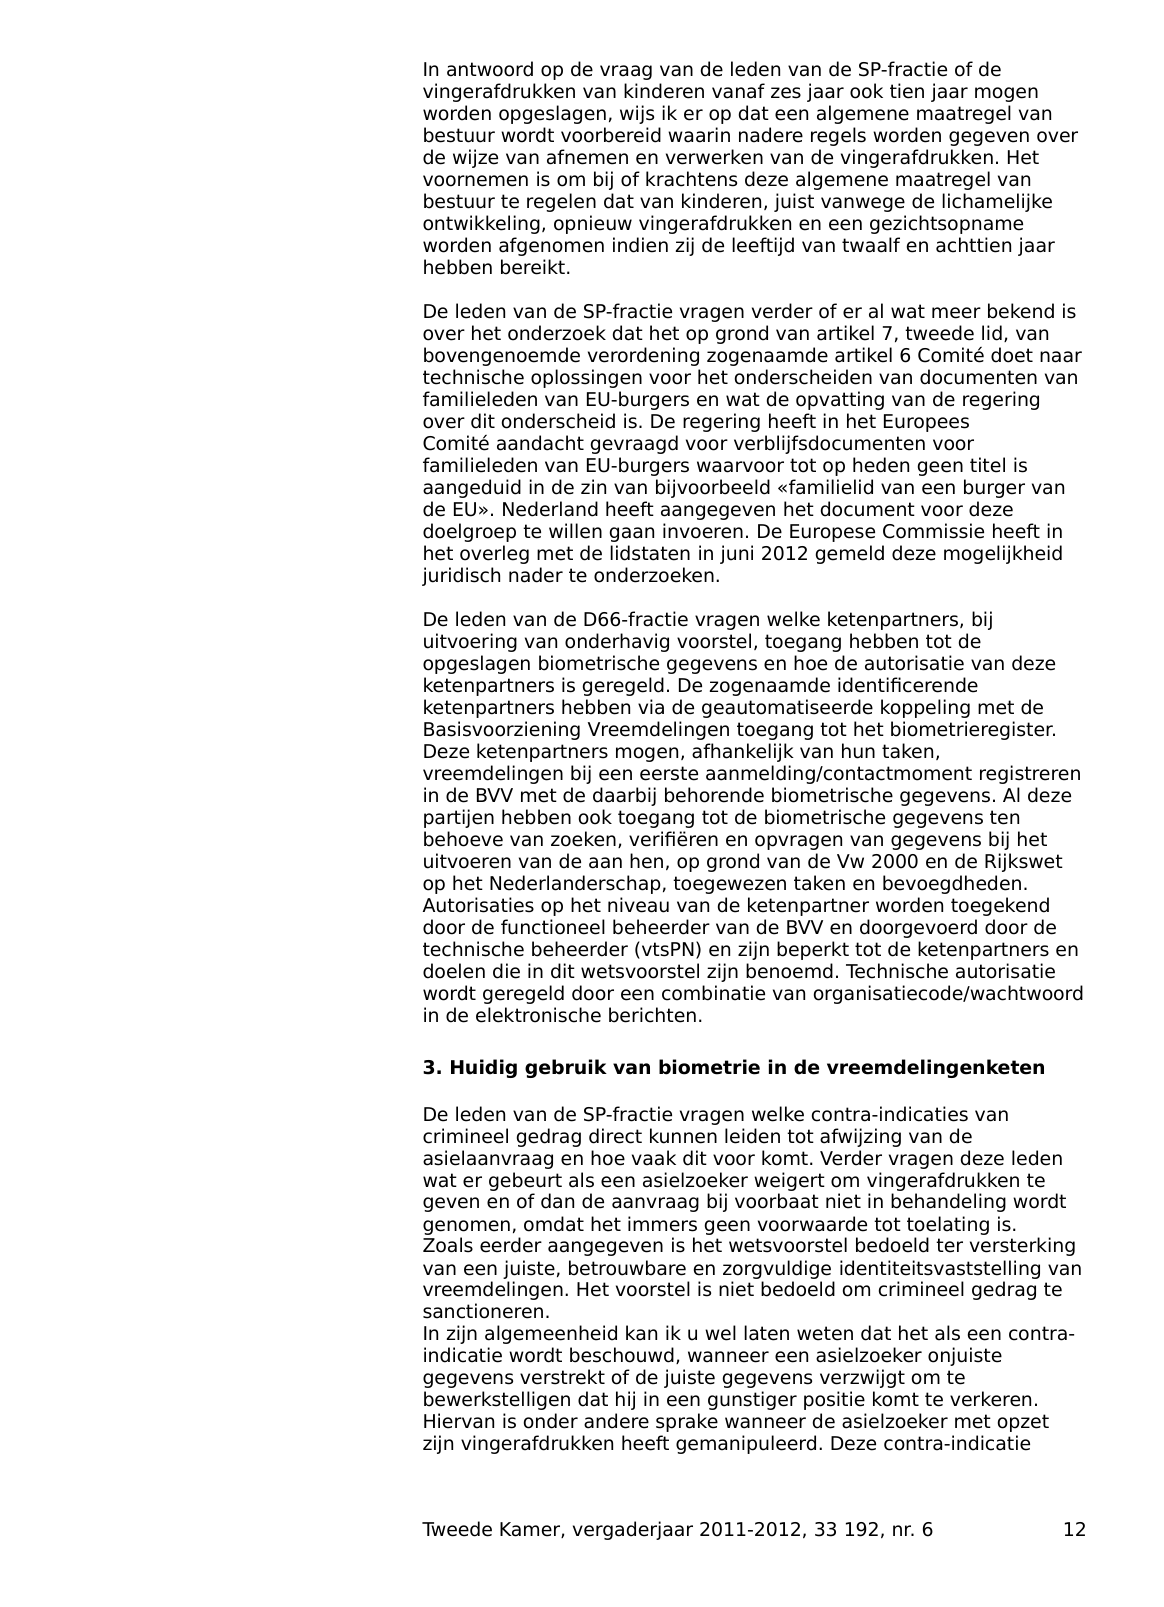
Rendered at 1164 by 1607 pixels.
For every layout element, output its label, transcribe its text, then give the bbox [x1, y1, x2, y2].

text In zijn algemeenheid kan ik u wel laten weten dat het als een contra-indicatie wordt beschouwd, wanneer een asielzoeker onjuiste gegevens verstrekt of de juiste gegevens verzwijgt om te bewerkstelligen dat hij in een gunstiger positie komt te verkeren. Hiervan is onder andere sprake wanneer de asielzoeker met opzet zijn vingerafdrukken heeft gemanipuleerd. Deze contra-indicatie [422, 1323, 1087, 1455]
text De leden van de SP-fractie vragen welke contra-indicaties van crimineel gedrag direct kunnen leiden tot afwijzing van de asielaanvraag en hoe vaak dit voor komt. Verder vragen deze leden wat er gebeurt als een asielzoeker weigert om vingerafdrukken te geven en of dan de aanvraag bij voorbaat niet in behandeling wordt genomen, omdat het immers geen voorwaarde tot toelating is. [422, 1103, 1087, 1235]
text In antwoord op de vraag van de leden van de SP-fractie of de vingerafdrukken van kinderen vanaf zes jaar ook tien jaar mogen worden opgeslagen, wijs ik er op dat een algemene maatregel van bestuur wordt voorbereid waarin nadere regels worden gegeven over de wijze van afnemen en verwerken van de vingerafdrukken. Het voornemen is om bij of krachtens deze algemene maatregel van bestuur te regelen dat van kinderen, juist vanwege de lichamelijke ontwikkeling, opnieuw vingerafdrukken en een gezichtsopname worden afgenomen indien zij de leeftijd van twaalf en achttien jaar hebben bereikt. [422, 59, 1087, 279]
subtitle 3. Huidig gebruik van biometrie in de vreemdelingenketen [422, 1057, 1087, 1078]
text Zoals eerder aangegeven is het wetsvoorstel bedoeld ter versterking van een juiste, betrouwbare en zorgvuldige identiteitsvaststelling van vreemdelingen. Het voorstel is niet bedoeld om crimineel gedrag te sanctioneren. [422, 1235, 1087, 1323]
text De leden van de SP-fractie vragen verder of er al wat meer bekend is over het onderzoek dat het op grond van artikel 7, tweede lid, van bovengenoemde verordening zogenaamde artikel 6 Comité doet naar technische oplossingen voor het onderscheiden van documenten van familieleden van EU-burgers en wat de opvatting van de regering over dit onderscheid is. De regering heeft in het Europees Comité aandacht gevraagd voor verblijfsdocumenten voor familieleden van EU-burgers waarvoor tot op heden geen titel is aangeduid in de zin van bijvoorbeeld «familielid van een burger van de EU». Nederland heeft aangegeven het document voor deze doelgroep te willen gaan invoeren. De Europese Commissie heeft in het overleg met de lidstaten in juni 2012 gemeld deze mogelijkheid juridisch nader te onderzoeken. [422, 301, 1087, 587]
text De leden van de D66-fractie vragen welke ketenpartners, bij uitvoering van onderhavig voorstel, toegang hebben tot de opgeslagen biometrische gegevens en hoe de autorisatie van deze ketenpartners is geregeld. De zogenaamde identificerende ketenpartners hebben via de geautomatiseerde koppeling met de Basisvoorziening Vreemdelingen toegang tot het biometrieregister. Deze ketenpartners mogen, afhankelijk van hun taken, vreemdelingen bij een eerste aanmelding/contactmoment registreren in de BVV met de daarbij behorende biometrische gegevens. Al deze partijen hebben ook toegang tot de biometrische gegevens ten behoeve van zoeken, verifiëren en opvragen van gegevens bij het uitvoeren van de aan hen, op grond van de Vw 2000 en de Rijkswet op het Nederlanderschap, toegewezen taken en bevoegdheden. Autorisaties op het niveau van de ketenpartner worden toegekend door de functioneel beheerder van de BVV en doorgevoerd door de technische beheerder (vtsPN) en zijn beperkt tot de ketenpartners en doelen die in dit wetsvoorstel zijn benoemd. Technische autorisatie wordt geregeld door een combinatie van organisatiecode/wachtwoord in de elektronische berichten. [422, 609, 1087, 1027]
